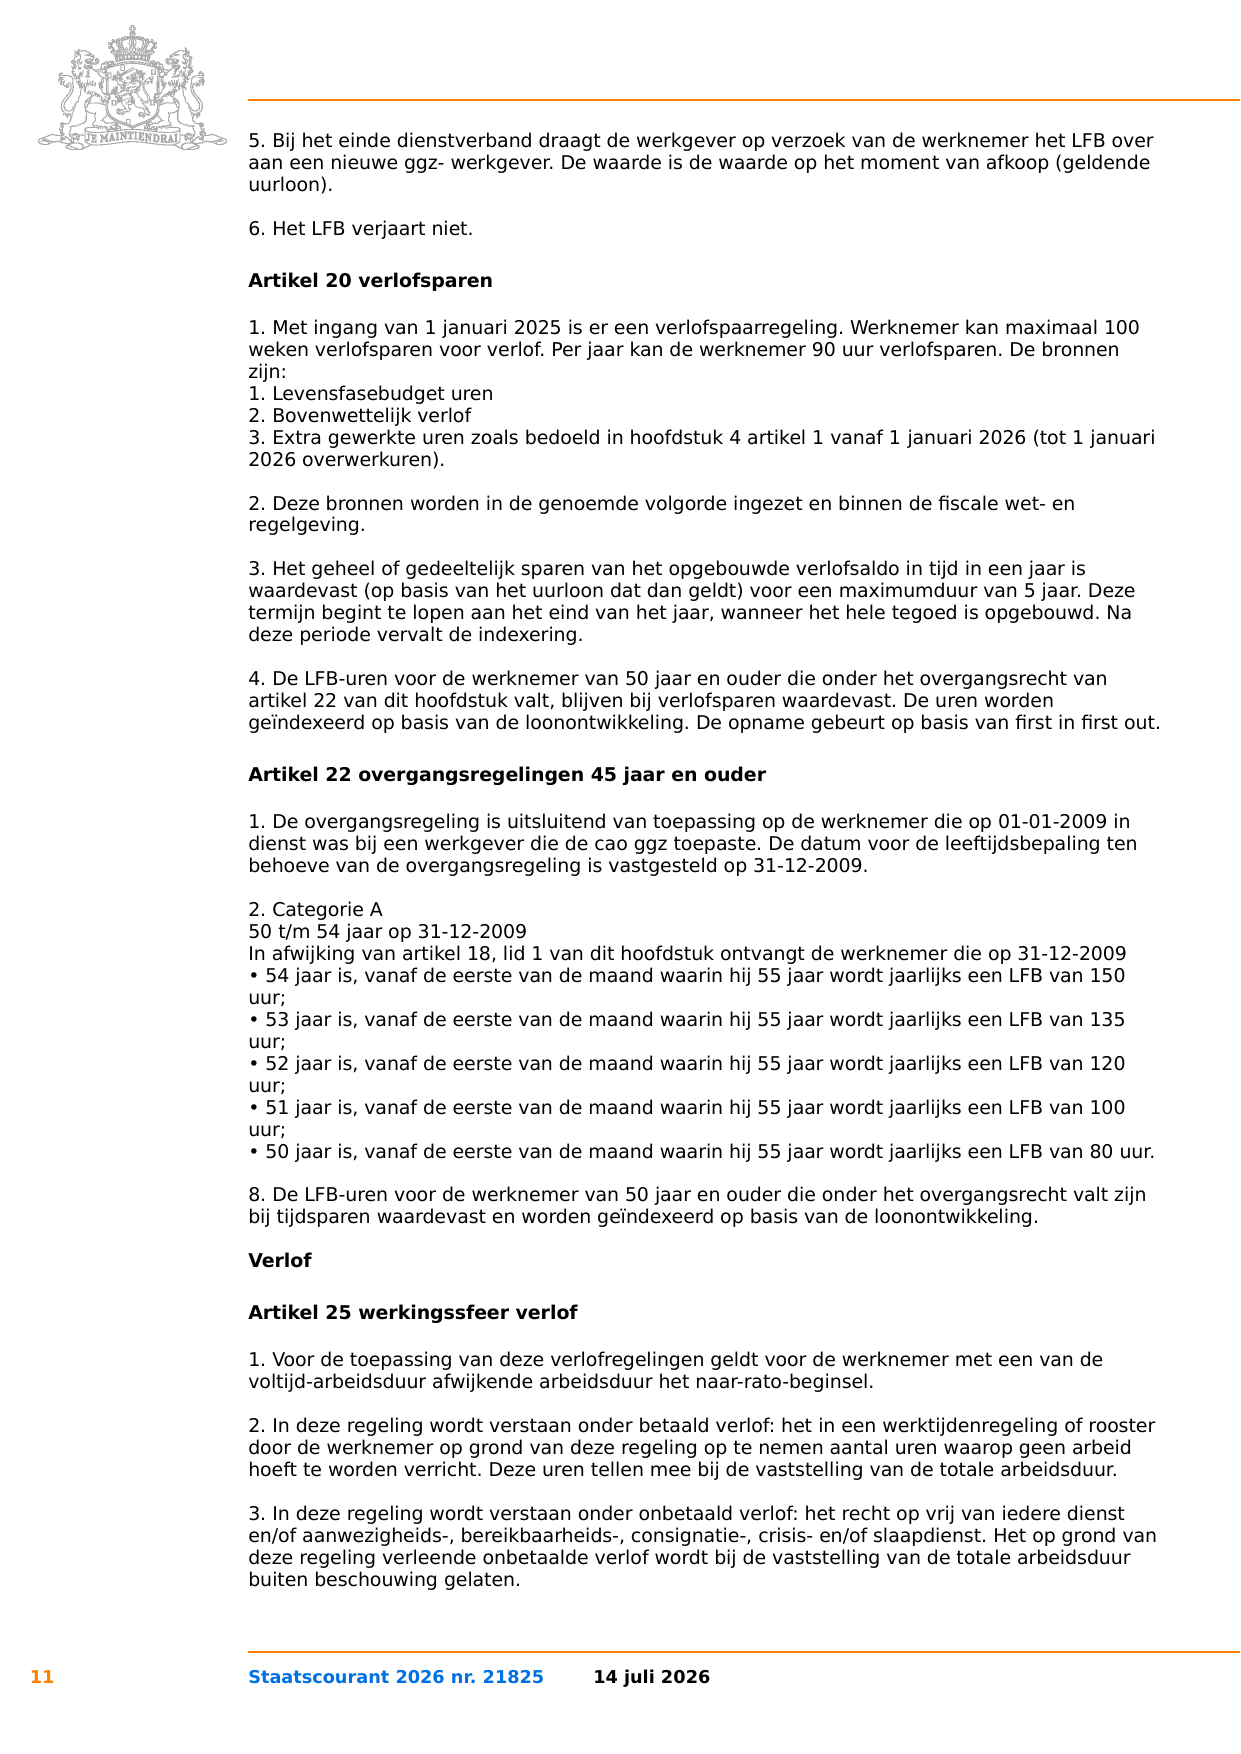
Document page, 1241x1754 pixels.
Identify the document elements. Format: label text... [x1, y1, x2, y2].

text 6. Het LFB verjaart niet. [248, 218, 1163, 240]
picture [38, 25, 227, 150]
text 5. Bij het einde dienstverband draagt de werkgever op verzoek van de werknemer het LFB over aan een nieuwe ggz- werkgever. De waarde is de waarde op het moment van afkoop (geldende uurloon). [248, 130, 1163, 196]
text 50 t/m 54 jaar op 31-12-2009 [248, 921, 1163, 943]
text 3. Het geheel of gedeeltelijk sparen van het opgebouwde verlofsaldo in tijd in een jaar is waardevast (op basis van het uurloon dat dan geldt) voor een maximumduur van 5 jaar. Deze termijn begint te lopen aan het eind van het jaar, wanneer het hele tegoed is opgebouwd. Na deze periode vervalt de indexering. [248, 558, 1163, 646]
text 4. De LFB-uren voor de werknemer van 50 jaar en ouder die onder het overgangsrecht van artikel 22 van dit hoofdstuk valt, blijven bij verlofsparen waardevast. De uren worden geïndexeerd op basis van de loonontwikkeling. De opname gebeurt op basis van first in first out. [248, 668, 1163, 734]
text 2. Deze bronnen worden in de genoemde volgorde ingezet en binnen de fiscale wet- en regelgeving. [248, 492, 1163, 536]
subtitle Artikel 25 werkingssfeer verlof [248, 1302, 1163, 1324]
text 2. Categorie A [248, 899, 1163, 921]
subtitle Artikel 22 overgangsregelingen 45 jaar en ouder [248, 764, 1163, 786]
text • 50 jaar is, vanaf de eerste van de maand waarin hij 55 jaar wordt jaarlijks een LFB van 80 uur. [248, 1141, 1163, 1162]
text 1. De overgangsregeling is uitsluitend van toepassing op de werknemer die op 01-01-2009 in dienst was bij een werkgever die de cao ggz toepaste. De datum voor de leeftijdsbepaling ten behoeve van de overgangsregeling is vastgesteld op 31-12-2009. [248, 811, 1163, 877]
subtitle Verlof [248, 1250, 1163, 1272]
text 1. Levensfasebudget uren [248, 383, 1163, 404]
text • 54 jaar is, vanaf de eerste van de maand waarin hij 55 jaar wordt jaarlijks een LFB van 150 uur; [248, 965, 1163, 1009]
text 1. Met ingang van 1 januari 2025 is er een verlofspaarregeling. Werknemer kan maximaal 100 weken verlofsparen voor verlof. Per jaar kan de werknemer 90 uur verlofsparen. De bronnen zijn: [248, 317, 1163, 383]
text • 53 jaar is, vanaf de eerste van de maand waarin hij 55 jaar wordt jaarlijks een LFB van 135 uur; [248, 1009, 1163, 1053]
text 2. In deze regeling wordt verstaan onder betaald verlof: het in een werktijdenregeling of rooster door de werknemer op grond van deze regeling op te nemen aantal uren waarop geen arbeid hoeft te worden verricht. Deze uren tellen mee bij de vaststelling van de totale arbeidsduur. [248, 1415, 1163, 1481]
text 8. De LFB-uren voor de werknemer van 50 jaar en ouder die onder het overgangsrecht valt zijn bij tijdsparen waardevast en worden geïndexeerd op basis van de loonontwikkeling. [248, 1184, 1163, 1228]
text 2. Bovenwettelijk verlof [248, 404, 1163, 427]
text 1. Voor de toepassing van deze verlofregelingen geldt voor de werknemer met een van de voltijd-arbeidsduur afwijkende arbeidsduur het naar-rato-beginsel. [248, 1349, 1163, 1393]
subtitle Artikel 20 verlofsparen [248, 270, 1163, 292]
text • 52 jaar is, vanaf de eerste van de maand waarin hij 55 jaar wordt jaarlijks een LFB van 120 uur; [248, 1053, 1163, 1097]
text 3. In deze regeling wordt verstaan onder onbetaald verlof: het recht op vrij van iedere dienst en/of aanwezigheids-, bereikbaarheids-, consignatie-, crisis- en/of slaapdienst. Het op grond van deze regeling verleende onbetaalde verlof wordt bij de vaststelling van de totale arbeidsduur buiten beschouwing gelaten. [248, 1503, 1163, 1591]
text • 51 jaar is, vanaf de eerste van de maand waarin hij 55 jaar wordt jaarlijks een LFB van 100 uur; [248, 1097, 1163, 1141]
text In afwijking van artikel 18, lid 1 van dit hoofdstuk ontvangt de werknemer die op 31-12-2009 [248, 943, 1163, 965]
text 3. Extra gewerkte uren zoals bedoeld in hoofdstuk 4 artikel 1 vanaf 1 januari 2026 (tot 1 januari 2026 overwerkuren). [248, 427, 1163, 471]
